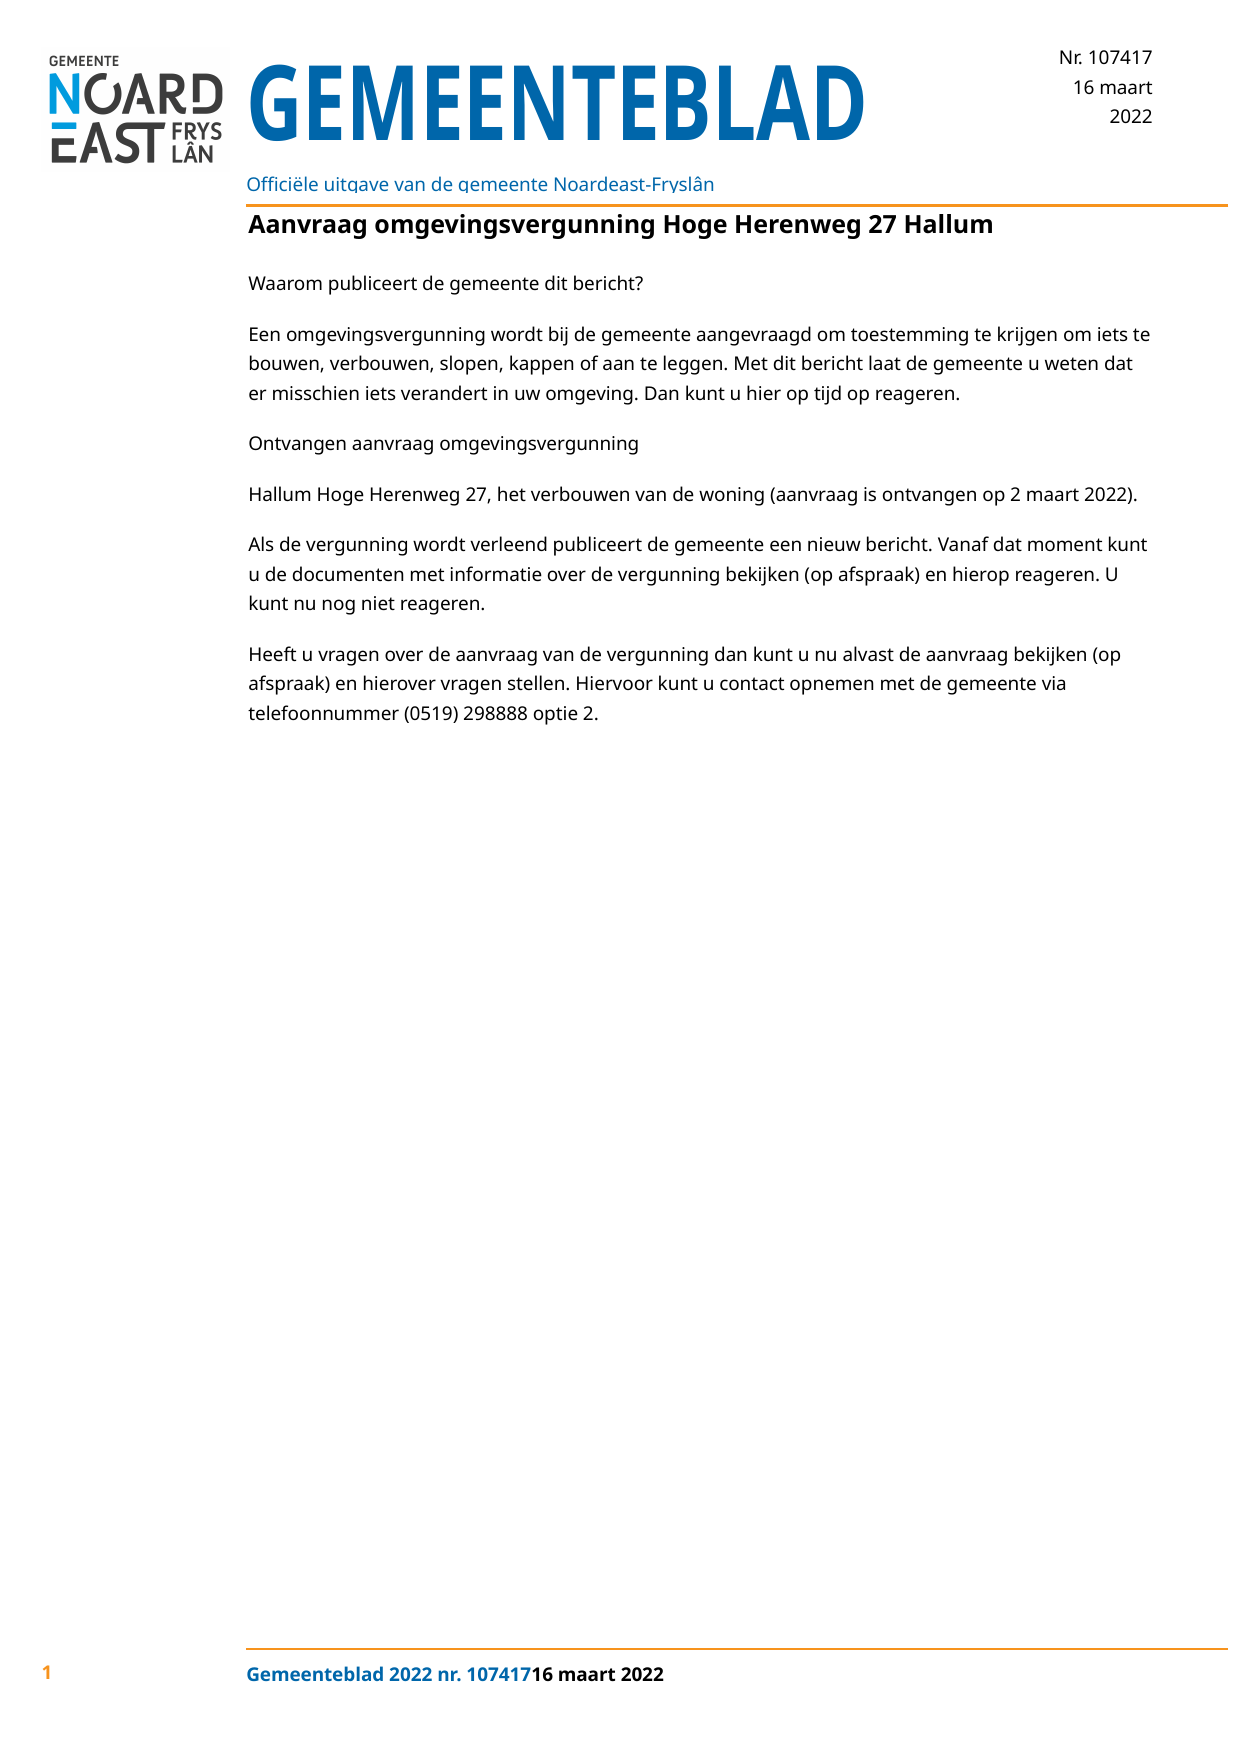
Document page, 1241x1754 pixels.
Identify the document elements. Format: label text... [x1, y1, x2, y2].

text Hallum Hoge Herenweg 27, het verbouwen van de woning (aanvraag is ontvangen op 2 maart 2022). [248, 481, 1152, 506]
text Heeft u vragen over de aanvraag van de vergunning dan kunt u nu alvast de aanvraag bekijken (op afspraak) en hierover vragen stellen. Hiervoor kunt u contact opnemen met de gemeente via telefoonnummer (0519) 298888 optie 2. [248, 641, 1152, 726]
text Als de vergunning wordt verleend publiceert de gemeente een nieuw bericht. Vanaf dat moment kunt u de documenten met informatie over de vergunning bekijken (op afspraak) en hierop reageren. U kunt nu nog niet reageren. [248, 531, 1152, 616]
text Waarom publiceert de gemeente dit bericht? [248, 270, 1152, 296]
text Ontvangen aanvraag omgevingsvergunning [248, 430, 1152, 456]
text Een omgevingsvergunning wordt bij de gemeente aangevraagd om toestemming te krijgen om iets te bouwen, verbouwen, slopen, kappen of aan te leggen. Met dit bericht laat de gemeente u weten dat er misschien iets verandert in uw omgeving. Dan kunt u hier op tijd op reageren. [248, 321, 1152, 406]
picture [41, 47, 231, 172]
text Aanvraag omgevingsvergunning Hoge Herenweg 27 Hallum [248, 207, 1152, 241]
